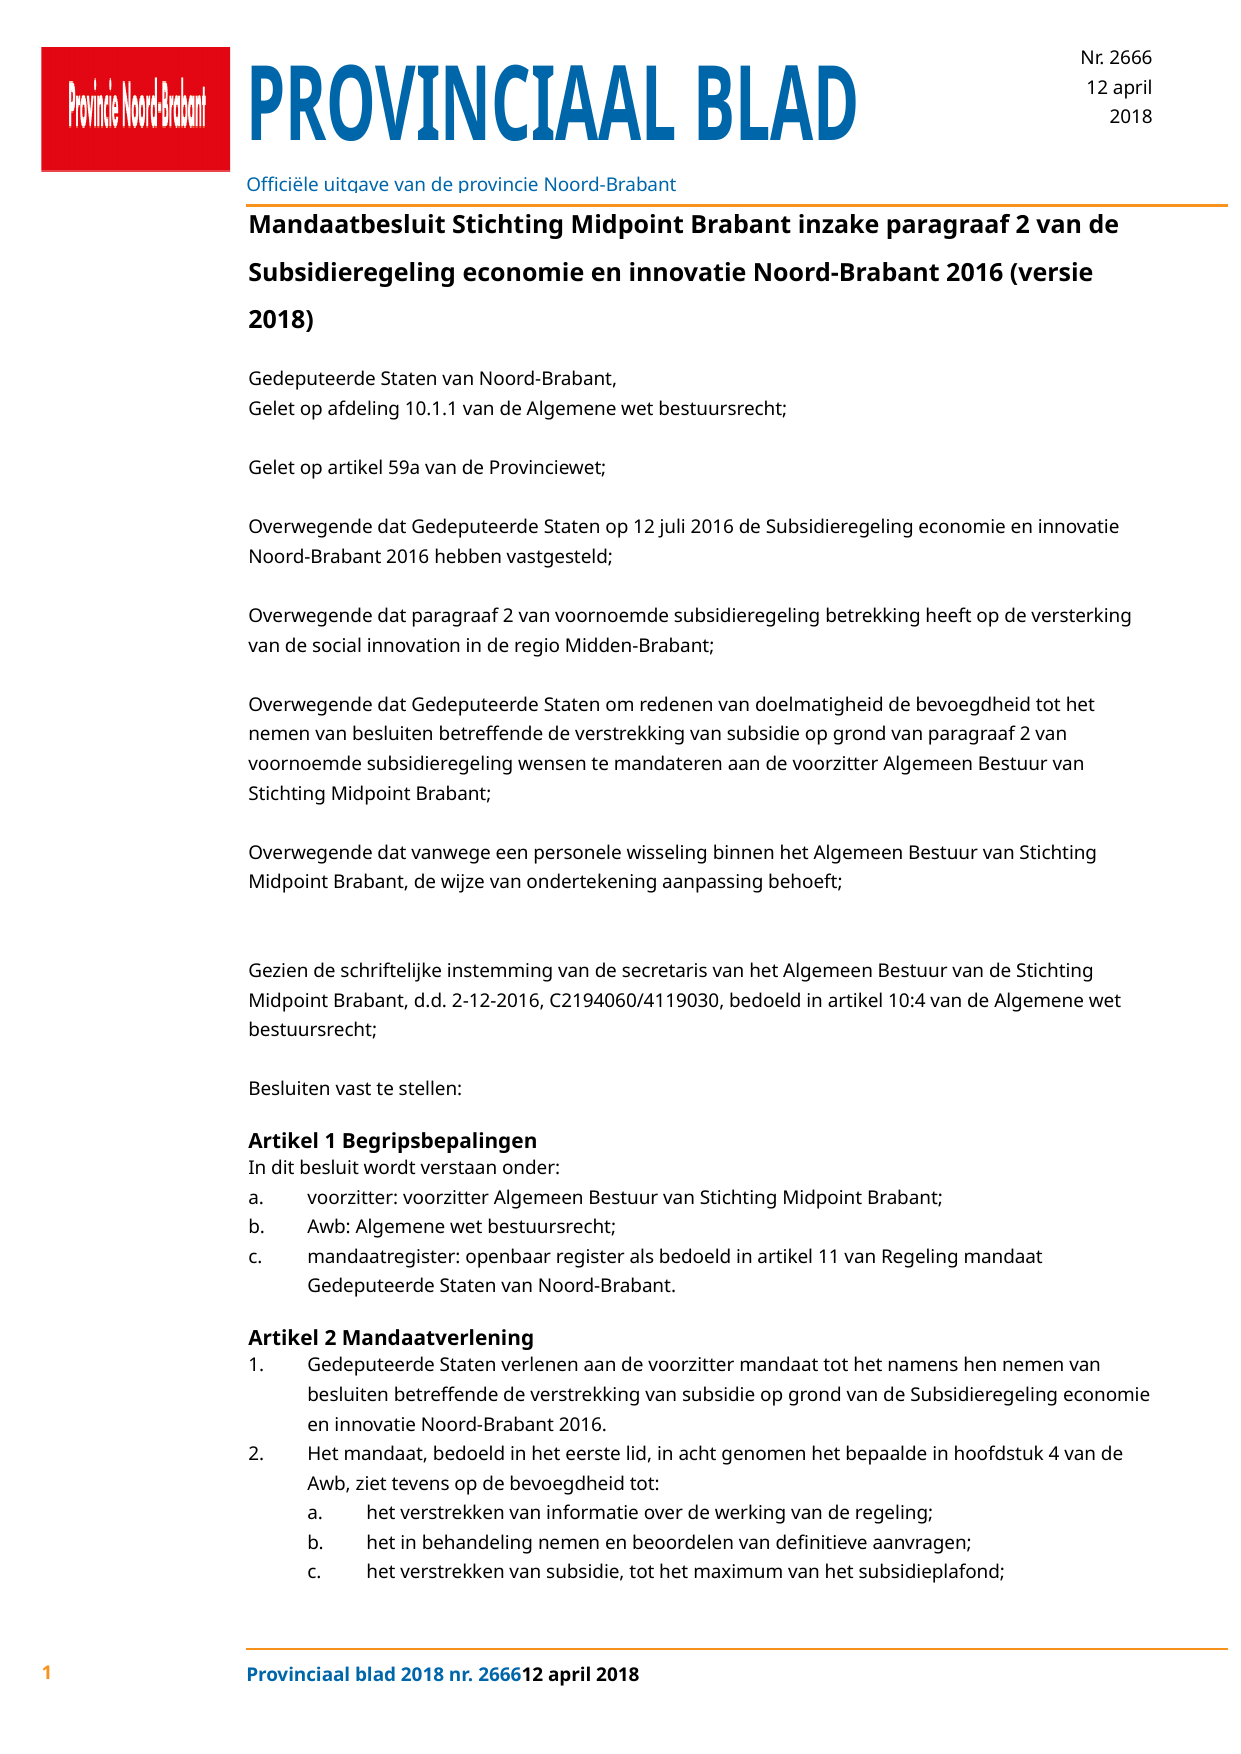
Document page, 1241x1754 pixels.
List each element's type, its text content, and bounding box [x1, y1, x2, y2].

text Gelet op afdeling 10.1.1 van de Algemene wet bestuursrecht; [248, 395, 1152, 421]
text In dit besluit wordt verstaan onder: [248, 1154, 1152, 1180]
text Artikel 1 Begripsbepalingen [248, 1126, 1152, 1154]
text Mandaatbesluit Stichting Midpoint Brabant inzake paragraaf 2 van de Subsidieregeling economie en innovatie Noord-Brabant 2016 (versie 2018) [248, 207, 1152, 336]
text Besluiten vast te stellen: [248, 1076, 1152, 1101]
list Gedeputeerde Staten verlenen aan de voorzitter mandaat tot het namens hen nemen van besluiten betreffende de verstrekking van subsidie op grond van de Subsidieregeling economie en innovatie Noord-Brabant 2016. [248, 1352, 1152, 1436]
text Gelet op artikel 59a van de Provinciewet; [248, 454, 1152, 480]
list mandaatregister: openbaar register als bedoeld in artikel 11 van Regeling mandaat Gedeputeerde Staten van Noord-Brabant. [248, 1243, 1152, 1298]
list het in behandeling nemen en beoordelen van definitieve aanvragen; [307, 1529, 1152, 1555]
text Overwegende dat paragraaf 2 van voornoemde subsidieregeling betrekking heeft op de versterking van de social innovation in de regio Midden-Brabant; [248, 602, 1152, 657]
list voorzitter: voorzitter Algemeen Bestuur van Stichting Midpoint Brabant; [248, 1184, 1152, 1210]
text Overwegende dat Gedeputeerde Staten op 12 juli 2016 de Subsidieregeling economie en innovatie Noord-Brabant 2016 hebben vastgesteld; [248, 513, 1152, 569]
text Artikel 2 Mandaatverlening [248, 1323, 1152, 1352]
text Overwegende dat Gedeputeerde Staten om redenen van doelmatigheid de bevoegdheid tot het nemen van besluiten betreffende de verstrekking van subsidie op grond van paragraaf 2 van voornoemde subsidieregeling wensen te mandateren aan de voorzitter Algemeen Bestuur van Stichting Midpoint Brabant; [248, 691, 1152, 805]
picture [41, 47, 231, 172]
list Awb: Algemene wet bestuursrecht; [248, 1213, 1152, 1239]
text Overwegende dat vanwege een personele wisseling binnen het Algemeen Bestuur van Stichting Midpoint Brabant, de wijze van ondertekening aanpassing behoeft; [248, 839, 1152, 894]
list het verstrekken van subsidie, tot het maximum van het subsidieplafond; [307, 1559, 1152, 1584]
list Het mandaat, bedoeld in het eerste lid, in acht genomen het bepaalde in hoofdstuk 4 van de Awb, ziet tevens op de bevoegdheid tot: [248, 1440, 1152, 1496]
text Gezien de schriftelijke instemming van de secretaris van het Algemeen Bestuur van de Stichting Midpoint Brabant, d.d. 2-12-2016, C2194060/4119030, bedoeld in artikel 10:4 van de Algemene wet bestuursrecht; [248, 957, 1152, 1042]
list het verstrekken van informatie over de werking van de regeling; [307, 1499, 1152, 1525]
text Gedeputeerde Staten van Noord-Brabant, [248, 366, 1152, 391]
